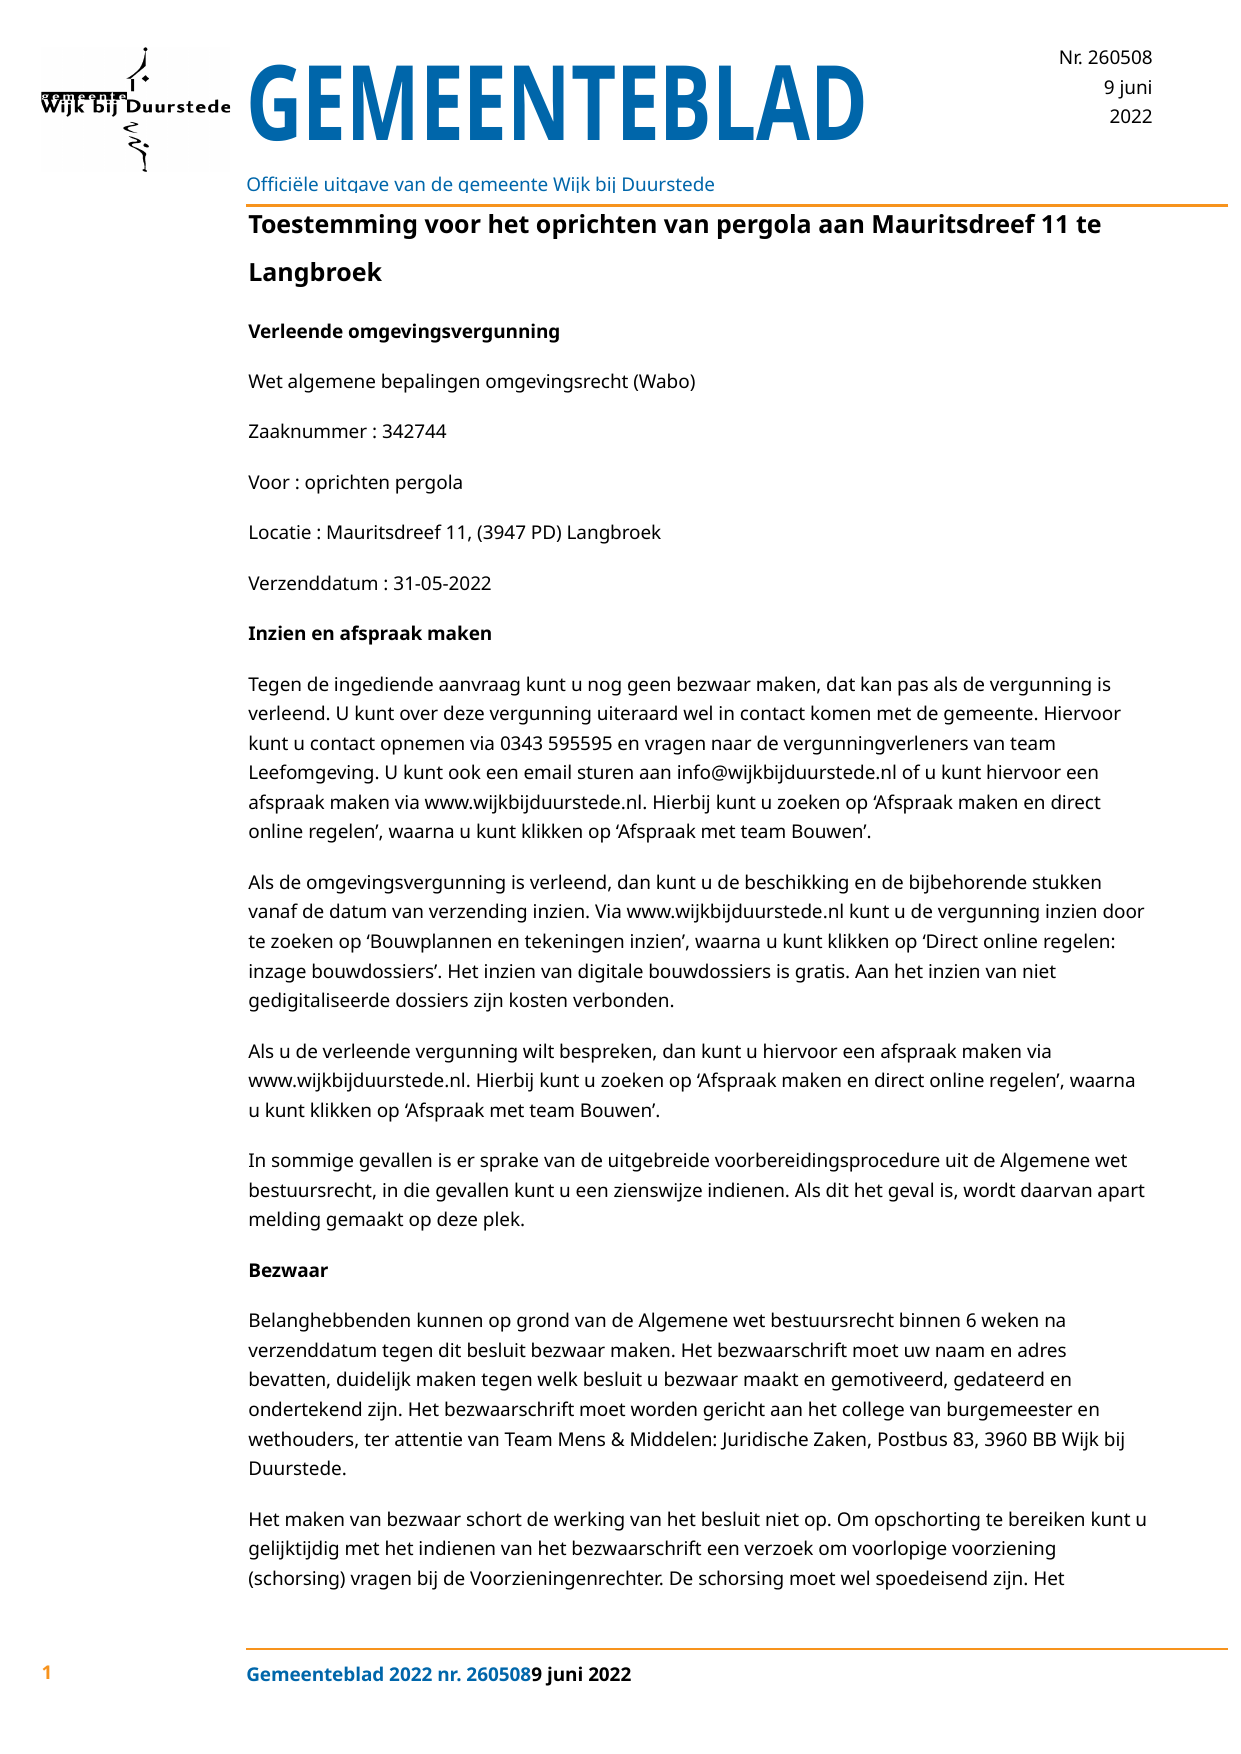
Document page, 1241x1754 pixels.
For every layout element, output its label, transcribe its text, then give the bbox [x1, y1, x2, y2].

text Als u de verleende vergunning wilt bespreken, dan kunt u hiervoor een afspraak maken via www.wijkbijduurstede.nl. Hierbij kunt u zoeken op ‘Afspraak maken en direct online regelen’, waarna u kunt klikken op ‘Afspraak met team Bouwen’. [248, 1038, 1152, 1123]
text Voor : oprichten pergola [248, 469, 1152, 495]
text Het maken van bezwaar schort de werking van het besluit niet op. Om opschorting te bereiken kunt u gelijktijdig met het indienen van het bezwaarschrift een verzoek om voorlopige voorziening (schorsing) vragen bij de Voorzieningenrechter. De schorsing moet wel spoedeisend zijn. Het [248, 1506, 1152, 1591]
text Verleende omgevingsvergunning [248, 318, 1152, 344]
text Wet algemene bepalingen omgevingsrecht (Wabo) [248, 368, 1152, 394]
text Zaaknummer : 342744 [248, 419, 1152, 444]
picture [41, 47, 231, 172]
text Verzenddatum : 31-05-2022 [248, 570, 1152, 596]
text Bezwaar [248, 1257, 1152, 1283]
text Tegen de ingediende aanvraag kunt u nog geen bezwaar maken, dat kan pas als de vergunning is verleend. U kunt over deze vergunning uiteraard wel in contact komen met de gemeente. Hiervoor kunt u contact opnemen via 0343 595595 en vragen naar de vergunningverleners van team Leefomgeving. U kunt ook een email sturen aan info@wijkbijduurstede.nl of u kunt hiervoor een afspraak maken via www.wijkbijduurstede.nl. Hierbij kunt u zoeken op ‘Afspraak maken en direct online regelen’, waarna u kunt klikken op ‘Afspraak met team Bouwen’. [248, 671, 1152, 844]
text Belanghebbenden kunnen op grond van de Algemene wet bestuursrecht binnen 6 weken na verzenddatum tegen dit besluit bezwaar maken. Het bezwaarschrift moet uw naam en adres bevatten, duidelijk maken tegen welk besluit u bezwaar maakt en gemotiveerd, gedateerd en ondertekend zijn. Het bezwaarschrift moet worden gericht aan het college van burgemeester en wethouders, ter attentie van Team Mens & Middelen: Juridische Zaken, Postbus 83, 3960 BB Wijk bij Duurstede. [248, 1307, 1152, 1481]
text Toestemming voor het oprichten van pergola aan Mauritsdreef 11 te Langbroek [248, 207, 1152, 288]
text Als de omgevingsvergunning is verleend, dan kunt u de beschikking en de bijbehorende stukken vanaf de datum van verzending inzien. Via www.wijkbijduurstede.nl kunt u de vergunning inzien door te zoeken op ‘Bouwplannen en tekeningen inzien’, waarna u kunt klikken op ‘Direct online regelen: inzage bouwdossiers’. Het inzien van digitale bouwdossiers is gratis. Aan het inzien van niet gedigitaliseerde dossiers zijn kosten verbonden. [248, 869, 1152, 1013]
text Inzien en afspraak maken [248, 620, 1152, 646]
text Locatie : Mauritsdreef 11, (3947 PD) Langbroek [248, 519, 1152, 545]
text In sommige gevallen is er sprake van de uitgebreide voorbereidingsprocedure uit de Algemene wet bestuursrecht, in die gevallen kunt u een zienswijze indienen. Als dit het geval is, wordt daarvan apart melding gemaakt op deze plek. [248, 1147, 1152, 1232]
